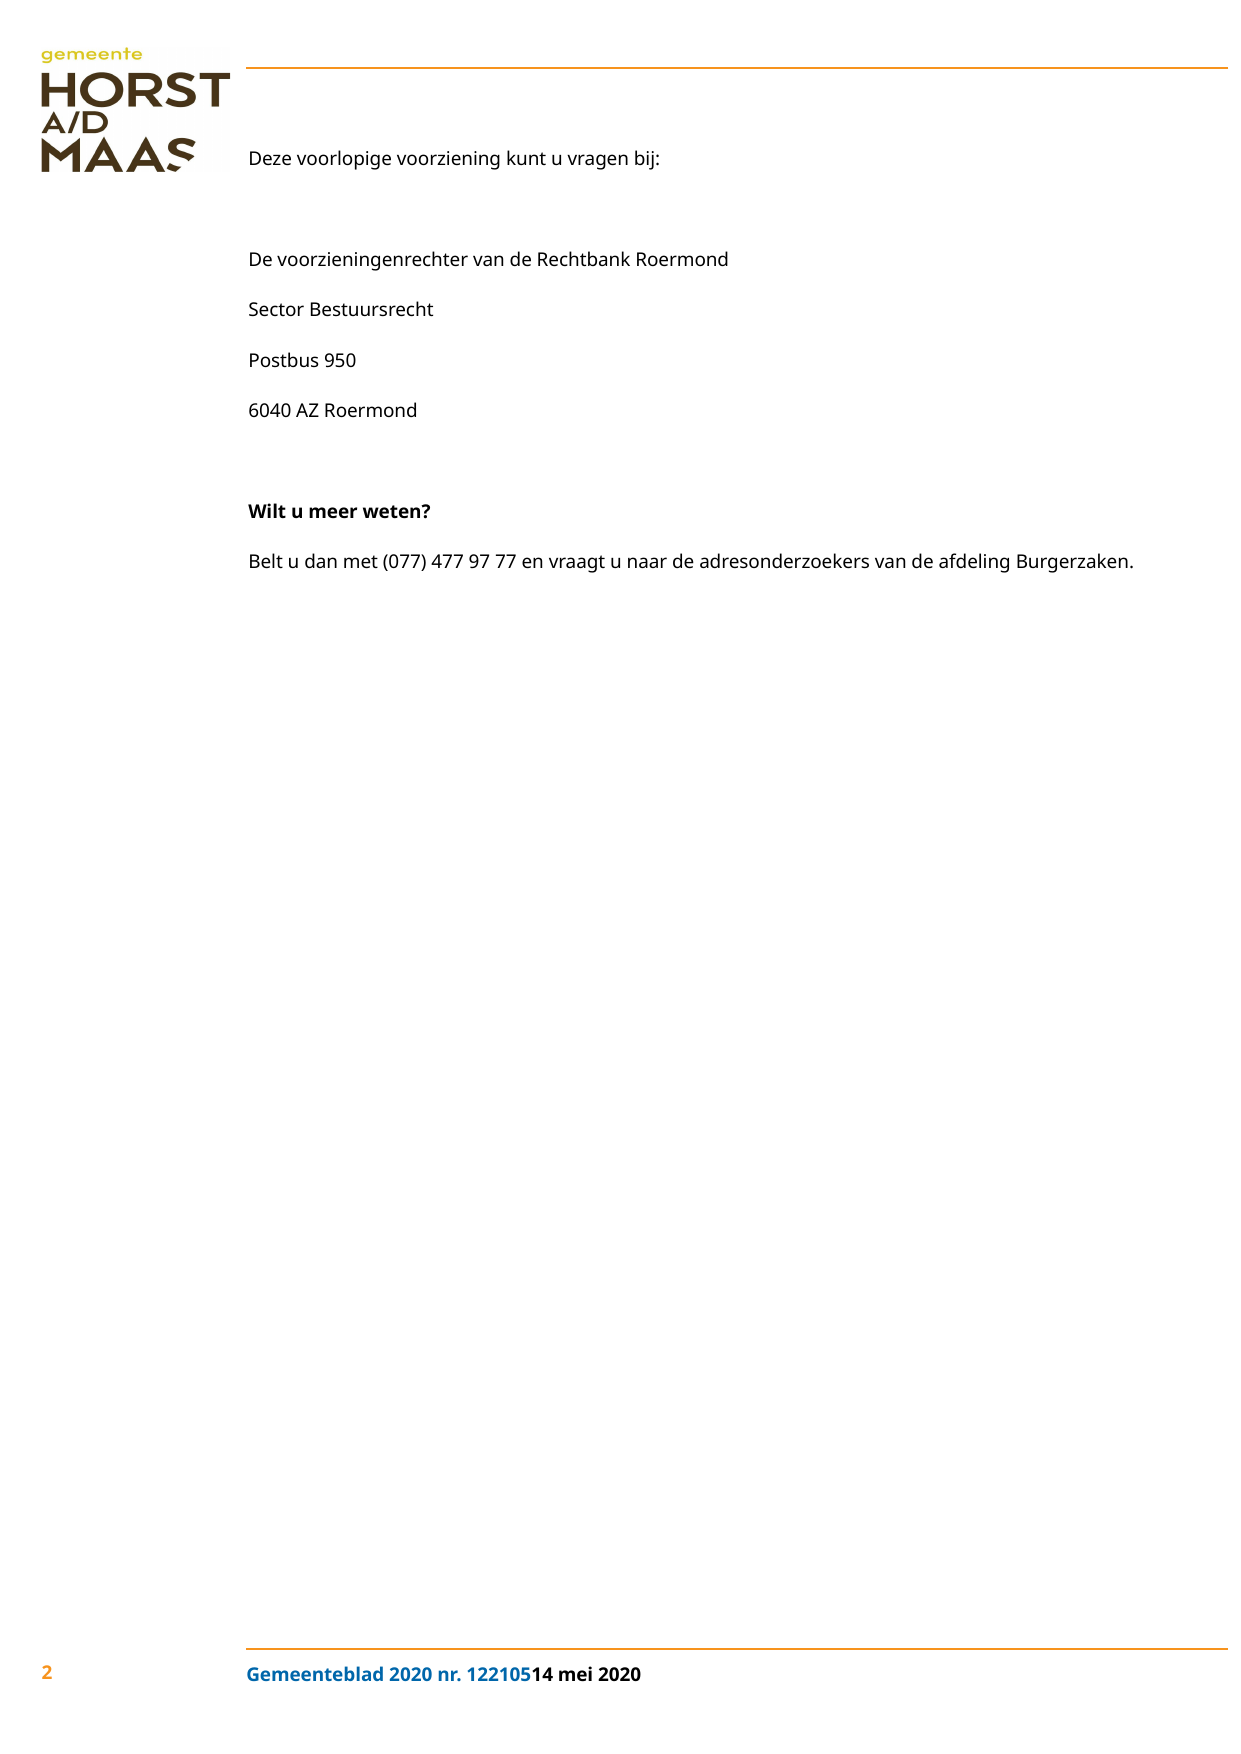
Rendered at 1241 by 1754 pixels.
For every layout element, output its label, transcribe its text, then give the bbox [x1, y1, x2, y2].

text De voorzieningenrechter van de Rechtbank Roermond [248, 246, 1152, 272]
text 6040 AZ Roermond [248, 397, 1152, 423]
text Wilt u meer weten? [248, 498, 1152, 524]
text Belt u dan met (077) 477 97 77 en vraagt u naar de adresonderzoekers van de afdeling Burgerzaken. [248, 548, 1152, 574]
text Deze voorlopige voorziening kunt u vragen bij: [248, 145, 1152, 171]
text Sector Bestuursrecht [248, 296, 1152, 322]
picture [41, 47, 231, 172]
text Postbus 950 [248, 347, 1152, 373]
